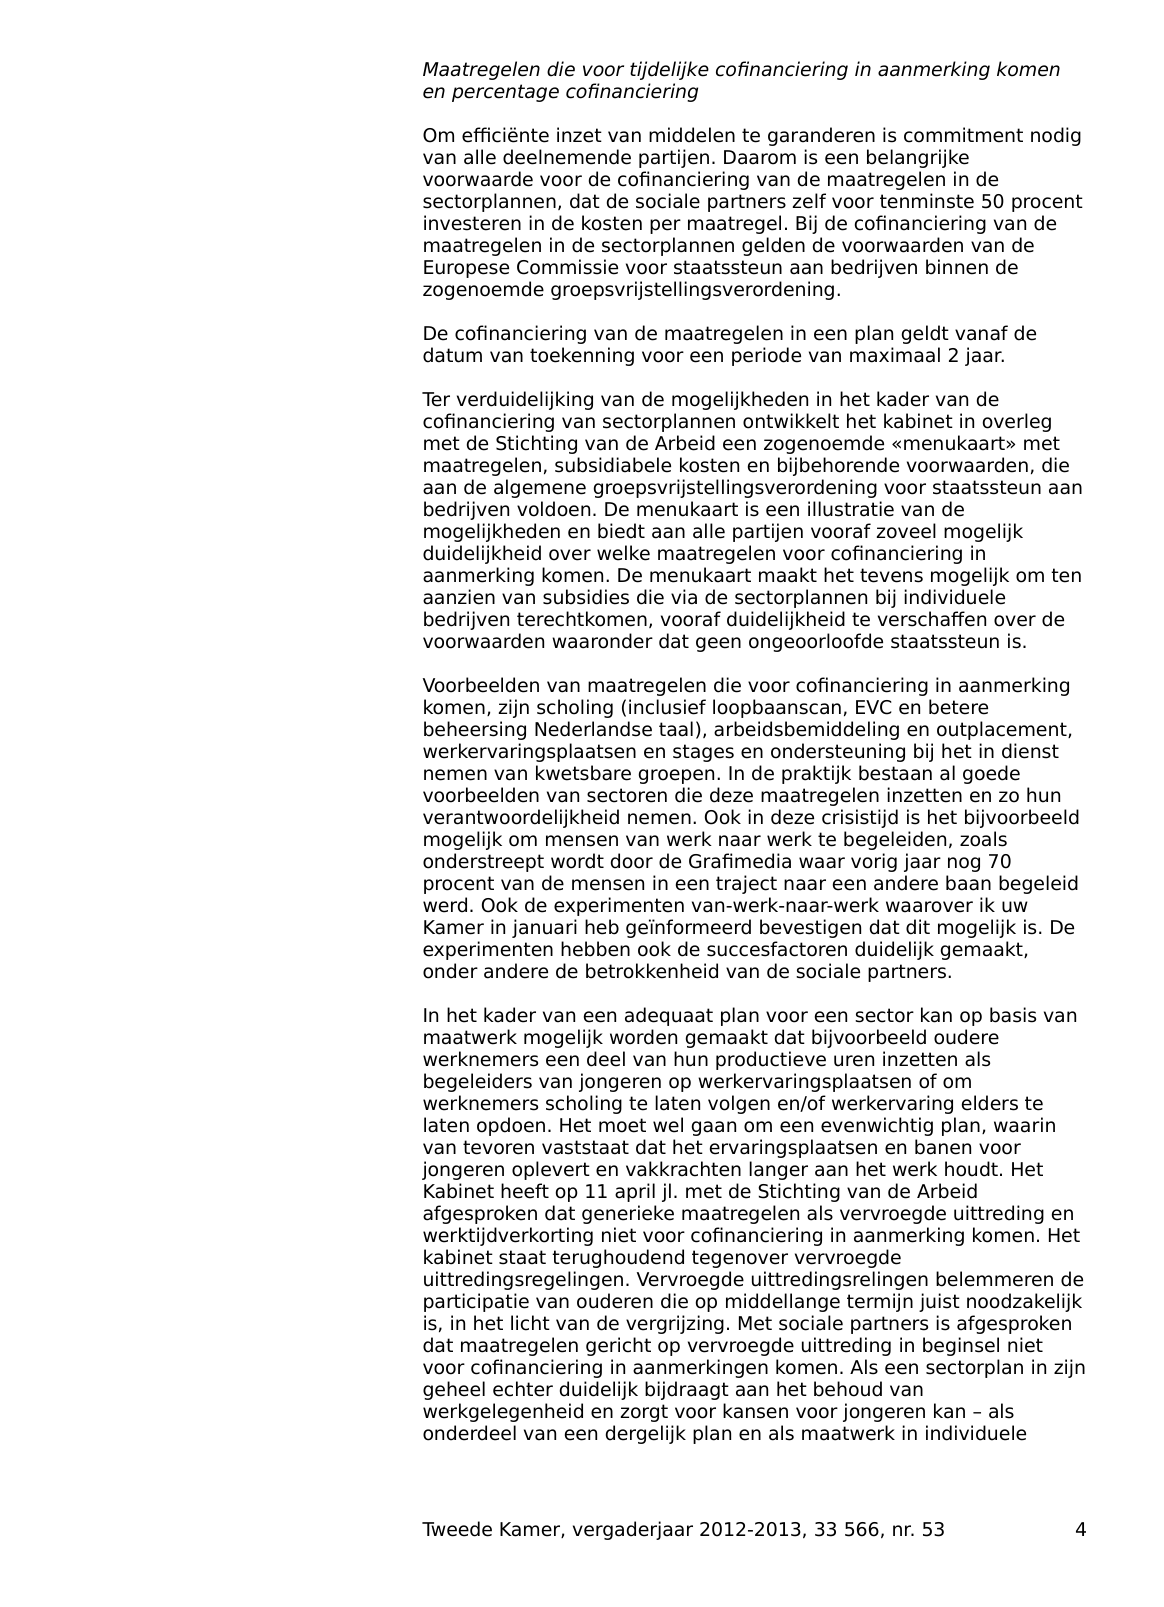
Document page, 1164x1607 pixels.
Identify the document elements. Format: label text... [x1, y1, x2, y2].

text Voorbeelden van maatregelen die voor cofinanciering in aanmerking komen, zijn scholing (inclusief loopbaanscan, EVC en betere beheersing Nederlandse taal), arbeidsbemiddeling en outplacement, werkervaringsplaatsen en stages en ondersteuning bij het in dienst nemen van kwetsbare groepen. In de praktijk bestaan al goede voorbeelden van sectoren die deze maatregelen inzetten en zo hun verantwoordelijkheid nemen. Ook in deze crisistijd is het bijvoorbeeld mogelijk om mensen van werk naar werk te begeleiden, zoals onderstreept wordt door de Grafimedia waar vorig jaar nog 70 procent van de mensen in een traject naar een andere baan begeleid werd. Ook de experimenten van-werk-naar-werk waarover ik uw Kamer in januari heb geïnformeerd bevestigen dat dit mogelijk is. De experimenten hebben ook de succesfactoren duidelijk gemaakt, onder andere de betrokkenheid van de sociale partners. [422, 675, 1087, 983]
text In het kader van een adequaat plan voor een sector kan op basis van maatwerk mogelijk worden gemaakt dat bijvoorbeeld oudere werknemers een deel van hun productieve uren inzetten als begeleiders van jongeren op werkervaringsplaatsen of om werknemers scholing te laten volgen en/of werkervaring elders te laten opdoen. Het moet wel gaan om een evenwichtig plan, waarin van tevoren vaststaat dat het ervaringsplaatsen en banen voor jongeren oplevert en vakkrachten langer aan het werk houdt. Het Kabinet heeft op 11 april jl. met de Stichting van de Arbeid afgesproken dat generieke maatregelen als vervroegde uittreding en werktijdverkorting niet voor cofinanciering in aanmerking komen. Het kabinet staat terughoudend tegenover vervroegde uittredingsregelingen. Vervroegde uittredingsrelingen belemmeren de participatie van ouderen die op middellange termijn juist noodzakelijk is, in het licht van de vergrijzing. Met sociale partners is afgesproken dat maatregelen gericht op vervroegde uittreding in beginsel niet voor cofinanciering in aanmerkingen komen. Als een sectorplan in zijn geheel echter duidelijk bijdraagt aan het behoud van werkgelegenheid en zorgt voor kansen voor jongeren kan – als onderdeel van een dergelijk plan en als maatwerk in individuele [422, 1005, 1087, 1445]
subtitle Maatregelen die voor tijdelijke cofinanciering in aanmerking komen en percentage cofinanciering [422, 59, 1087, 103]
text Ter verduidelijking van de mogelijkheden in het kader van de cofinanciering van sectorplannen ontwikkelt het kabinet in overleg met de Stichting van de Arbeid een zogenoemde «menukaart» met maatregelen, subsidiabele kosten en bijbehorende voorwaarden, die aan de algemene groepsvrijstellingsverordening voor staatssteun aan bedrijven voldoen. De menukaart is een illustratie van de mogelijkheden en biedt aan alle partijen vooraf zoveel mogelijk duidelijkheid over welke maatregelen voor cofinanciering in aanmerking komen. De menukaart maakt het tevens mogelijk om ten aanzien van subsidies die via de sectorplannen bij individuele bedrijven terechtkomen, vooraf duidelijkheid te verschaffen over de voorwaarden waaronder dat geen ongeoorloofde staatssteun is. [422, 389, 1087, 653]
text Om efficiënte inzet van middelen te garanderen is commitment nodig van alle deelnemende partijen. Daarom is een belangrijke voorwaarde voor de cofinanciering van de maatregelen in de sectorplannen, dat de sociale partners zelf voor tenminste 50 procent investeren in de kosten per maatregel. Bij de cofinanciering van de maatregelen in de sectorplannen gelden de voorwaarden van de Europese Commissie voor staatssteun aan bedrijven binnen de zogenoemde groepsvrijstellingsverordening. [422, 125, 1087, 301]
text De cofinanciering van de maatregelen in een plan geldt vanaf de datum van toekenning voor een periode van maximaal 2 jaar. [422, 323, 1087, 367]
